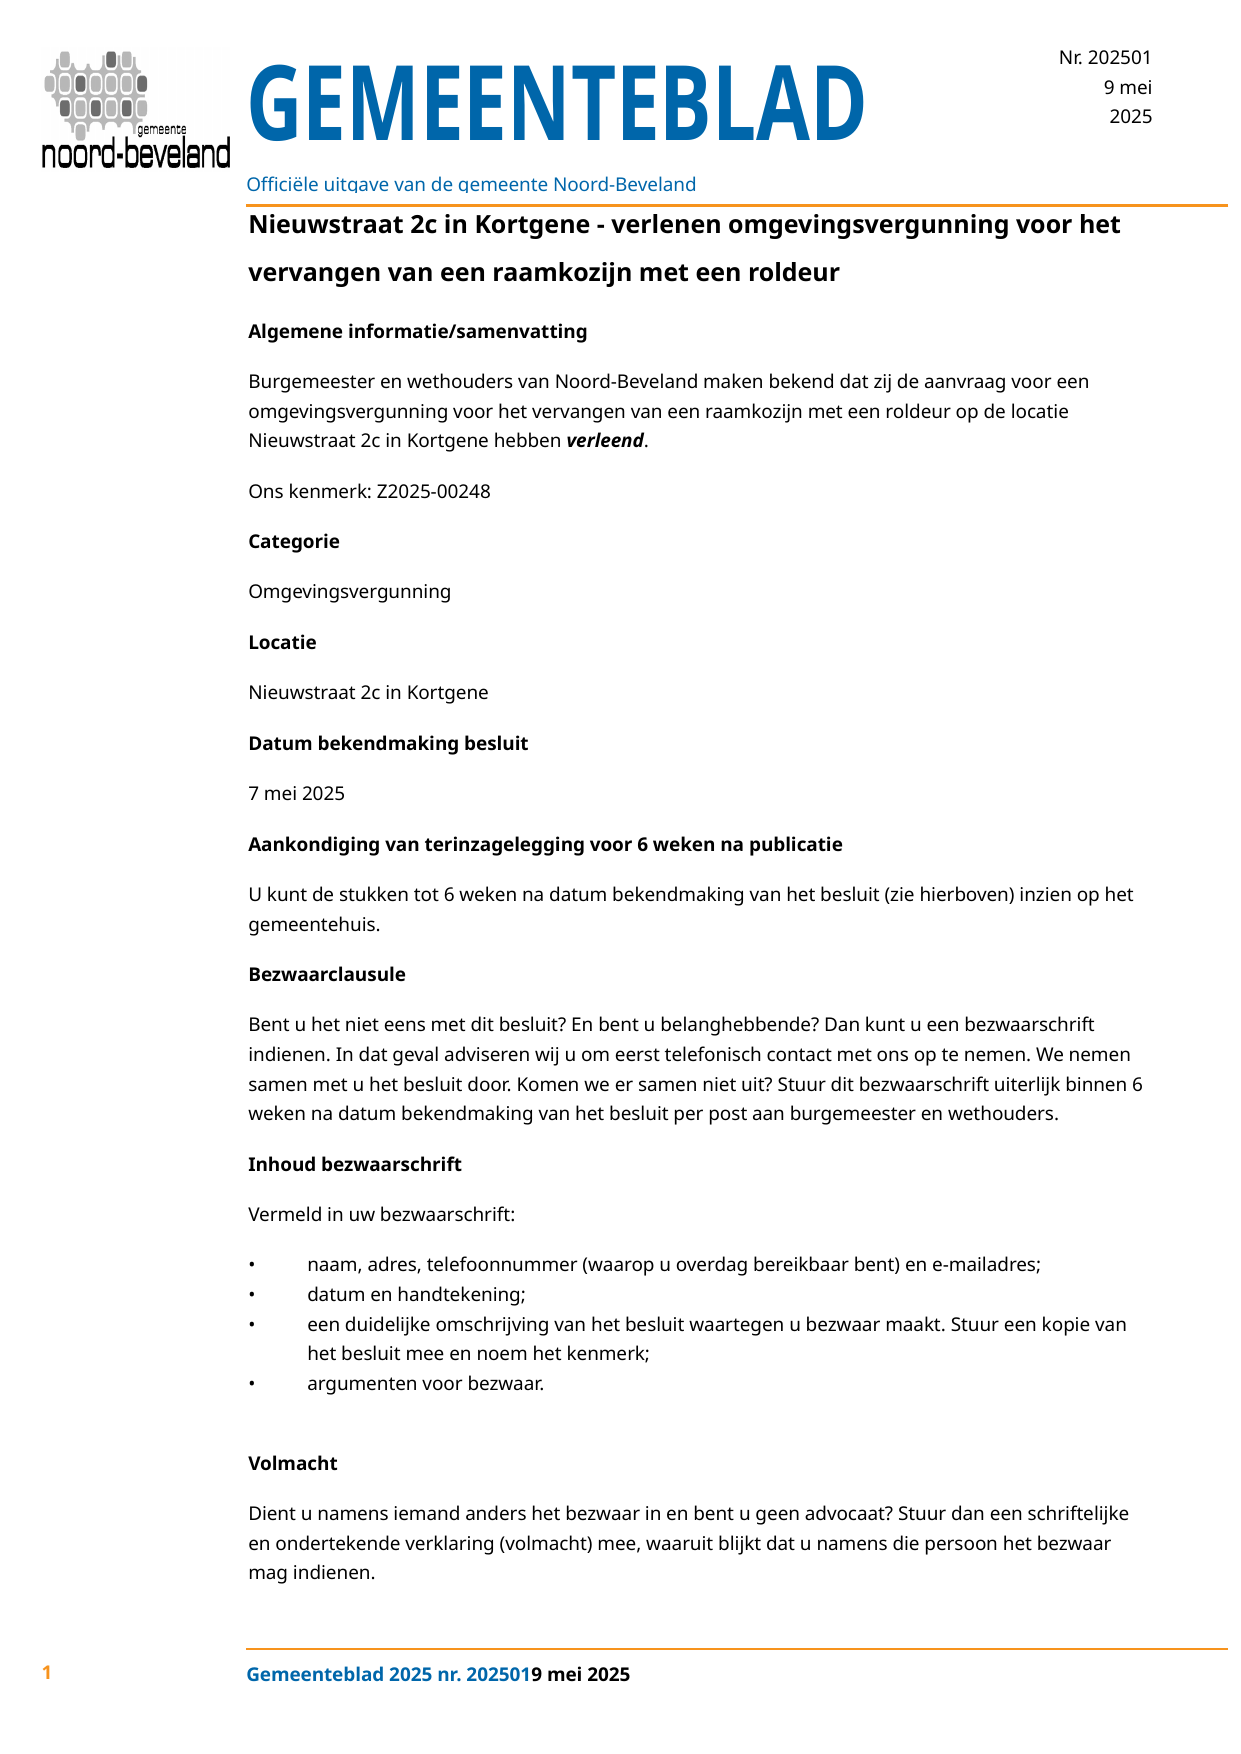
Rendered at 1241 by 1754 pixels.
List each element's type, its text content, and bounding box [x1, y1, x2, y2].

text Nieuwstraat 2c in Kortgene - verlenen omgevingsvergunning voor het vervangen van een raamkozijn met een roldeur [248, 207, 1152, 288]
text Omgevingsvergunning [248, 579, 1152, 604]
text Ons kenmerk: Z2025-00248 [248, 478, 1152, 504]
text 7 mei 2025 [248, 780, 1152, 806]
text Bezwaarclausule [248, 961, 1152, 987]
list naam, adres, telefoonnummer (waarop u overdag bereikbaar bent) en e-mailadres; [248, 1252, 1152, 1277]
text Inhoud bezwaarschrift [248, 1151, 1152, 1177]
list datum en handtekening; [248, 1281, 1152, 1307]
text U kunt de stukken tot 6 weken na datum bekendmaking van het besluit (zie hierboven) inzien op het gemeentehuis. [248, 881, 1152, 937]
list argumenten voor bezwaar. [248, 1370, 1152, 1396]
text Dient u namens iemand anders het bezwaar in en bent u geen advocaat? Stuur dan een schriftelijke en ondertekende verklaring (volmacht) mee, waaruit blijkt dat u namens die persoon het bezwaar mag indienen. [248, 1500, 1152, 1585]
text Nieuwstraat 2c in Kortgene [248, 679, 1152, 705]
text Locatie [248, 629, 1152, 655]
text Categorie [248, 528, 1152, 554]
text Algemene informatie/samenvatting [248, 318, 1152, 344]
list een duidelijke omschrijving van het besluit waartegen u bezwaar maakt. Stuur een kopie van het besluit mee en noem het kenmerk; [248, 1311, 1152, 1366]
text Datum bekendmaking besluit [248, 730, 1152, 756]
text Burgemeester en wethouders van Noord-Beveland maken bekend dat zij de aanvraag voor een omgevingsvergunning voor het vervangen van een raamkozijn met een roldeur op de locatie Nieuwstraat 2c in Kortgene hebben verleend. [248, 368, 1152, 453]
text Aankondiging van terinzagelegging voor 6 weken na publicatie [248, 831, 1152, 857]
text Bent u het niet eens met dit besluit? En bent u belanghebbende? Dan kunt u een bezwaarschrift indienen. In dat geval adviseren wij u om eerst telefonisch contact met ons op te nemen. We nemen samen met u het besluit door. Komen we er samen niet uit? Stuur dit bezwaarschrift uiterlijk binnen 6 weken na datum bekendmaking van het besluit per post aan burgemeester en wethouders. [248, 1012, 1152, 1126]
text Vermeld in uw bezwaarschrift: [248, 1201, 1152, 1227]
picture [41, 47, 231, 172]
text Volmacht [248, 1450, 1152, 1476]
